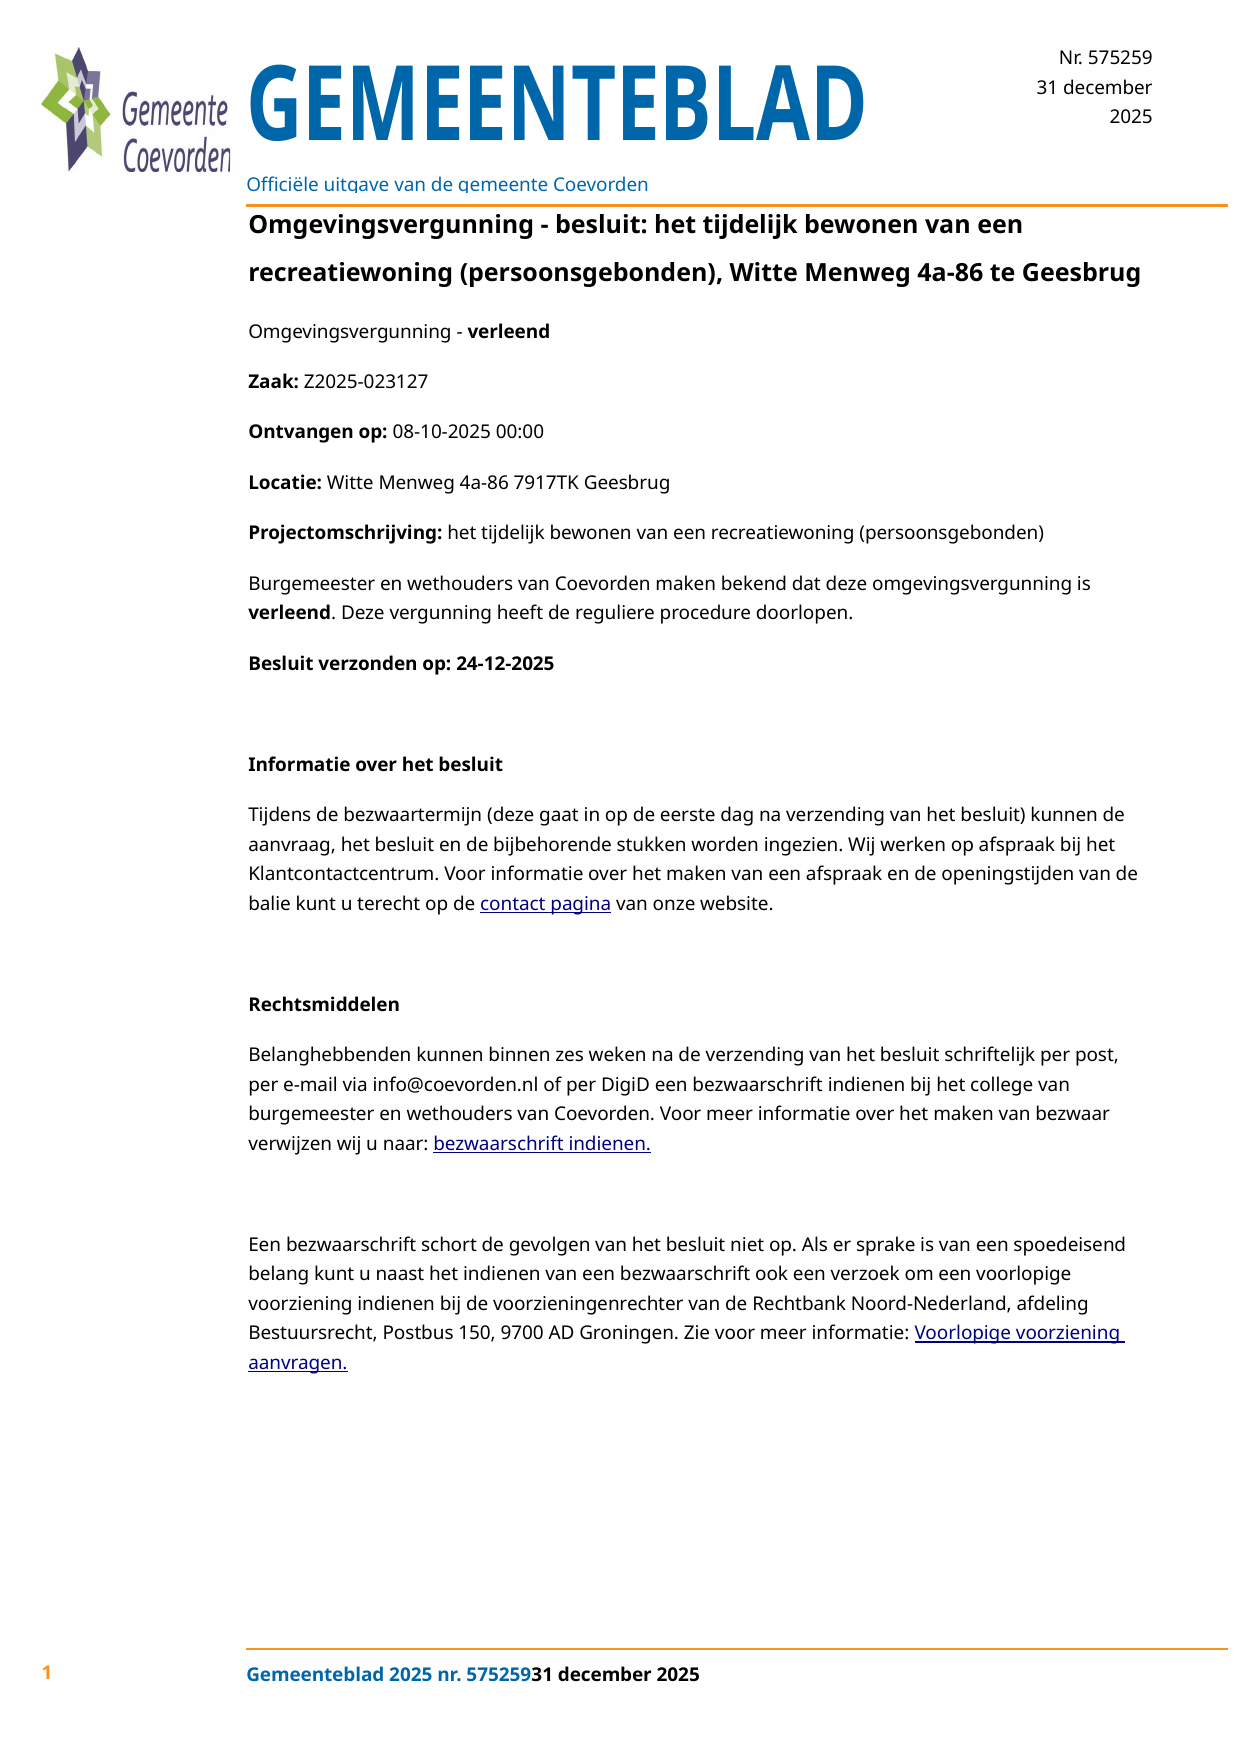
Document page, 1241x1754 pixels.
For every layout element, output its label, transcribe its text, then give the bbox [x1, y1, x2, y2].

text Informatie over het besluit [248, 751, 1152, 777]
text Burgemeester en wethouders van Coevorden maken bekend dat deze omgevingsvergunning is verleend. Deze vergunning heeft de reguliere procedure doorlopen. [248, 570, 1152, 625]
text Tijdens de bezwaartermijn (deze gaat in op de eerste dag na verzending van het besluit) kunnen de aanvraag, het besluit en de bijbehorende stukken worden ingezien. Wij werken op afspraak bij het Klantcontactcentrum. Voor informatie over het maken van een afspraak en de openingstijden van de balie kunt u terecht op de contact pagina van onze website. [248, 801, 1152, 916]
text Besluit verzonden op: 24-12-2025 [248, 650, 1152, 676]
text Omgevingsvergunning - besluit: het tijdelijk bewonen van een recreatiewoning (persoonsgebonden), Witte Menweg 4a-86 te Geesbrug [248, 207, 1152, 288]
text Omgevingsvergunning - verleend [248, 318, 1152, 344]
text Een bezwaarschrift schort de gevolgen van het besluit niet op. Als er sprake is van een spoedeisend belang kunt u naast het indienen van een bezwaarschrift ook een verzoek om een voorlopige voorziening indienen bij de voorzieningenrechter van de Rechtbank Noord-Nederland, afdeling Bestuursrecht, Postbus 150, 9700 AD Groningen. Zie voor meer informatie: Voorlopige voorziening aanvragen. [248, 1231, 1152, 1375]
picture [41, 47, 231, 172]
text Zaak: Z2025-023127 [248, 368, 1152, 394]
text Belanghebbenden kunnen binnen zes weken na de verzending van het besluit schriftelijk per post, per e-mail via info@coevorden.nl of per DigiD een bezwaarschrift indienen bij het college van burgemeester en wethouders van Coevorden. Voor meer informatie over het maken van bezwaar verwijzen wij u naar: bezwaarschrift indienen. [248, 1041, 1152, 1156]
text Rechtsmiddelen [248, 991, 1152, 1017]
text Locatie: Witte Menweg 4a-86 7917TK Geesbrug [248, 469, 1152, 495]
text Ontvangen op: 08-10-2025 00:00 [248, 419, 1152, 444]
text Projectomschrijving: het tijdelijk bewonen van een recreatiewoning (persoonsgebonden) [248, 519, 1152, 545]
